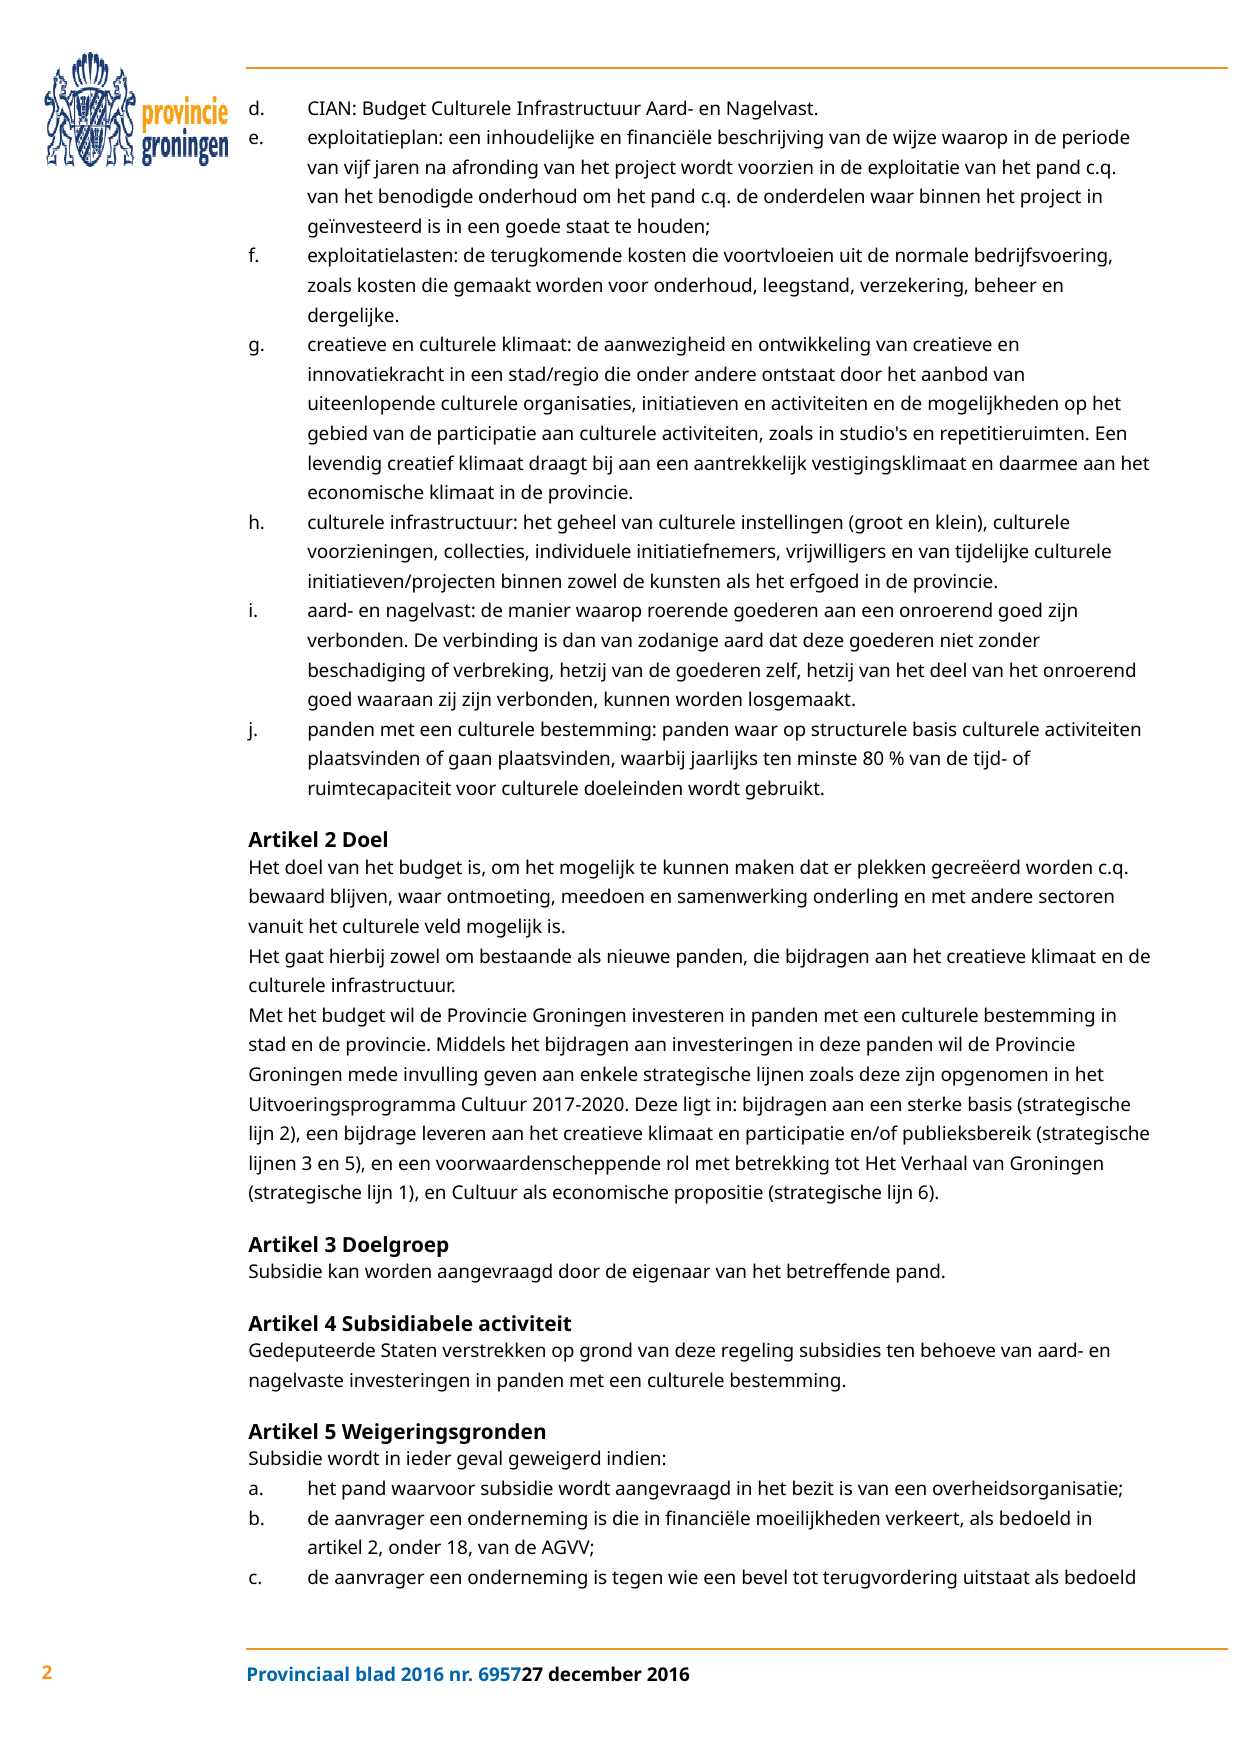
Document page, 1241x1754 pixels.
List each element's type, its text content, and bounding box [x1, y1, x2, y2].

list CIAN: Budget Culturele Infrastructuur Aard- en Nagelvast. [248, 95, 1152, 121]
text Met het budget wil de Provincie Groningen investeren in panden met een culturele bestemming in stad en de provincie. Middels het bijdragen aan investeringen in deze panden wil de Provincie Groningen mede invulling geven aan enkele strategische lijnen zoals deze zijn opgenomen in het Uitvoeringsprogramma Cultuur 2017-2020. Deze ligt in: bijdragen aan een sterke basis (strategische lijn 2), een bijdrage leveren aan het creatieve klimaat en participatie en/of publieksbereik (strategische lijnen 3 en 5), en een voorwaardenscheppende rol met betrekking tot Het Verhaal van Groningen (strategische lijn 1), en Cultuur als economische propositie (strategische lijn 6). [248, 1002, 1152, 1205]
text Gedeputeerde Staten verstrekken op grond van deze regeling subsidies ten behoeve van aard- en nagelvaste investeringen in panden met een culturele bestemming. [248, 1337, 1152, 1392]
list de aanvrager een onderneming is die in financiële moeilijkheden verkeert, als bedoeld in artikel 2, onder 18, van de AGVV; [248, 1505, 1152, 1560]
text Artikel 5 Weigeringsgronden [248, 1417, 1152, 1446]
list panden met een culturele bestemming: panden waar op structurele basis culturele activiteiten plaatsvinden of gaan plaatsvinden, waarbij jaarlijks ten minste 80 % van de tijd- of ruimtecapaciteit voor culturele doeleinden wordt gebruikt. [248, 716, 1152, 801]
list het pand waarvoor subsidie wordt aangevraagd in het bezit is van een overheidsorganisatie; [248, 1475, 1152, 1501]
text Het gaat hierbij zowel om bestaande als nieuwe panden, die bijdragen aan het creatieve klimaat en de culturele infrastructuur. [248, 943, 1152, 998]
text Het doel van het budget is, om het mogelijk te kunnen maken dat er plekken gecreëerd worden c.q. bewaard blijven, waar ontmoeting, meedoen en samenwerking onderling en met andere sectoren vanuit het culturele veld mogelijk is. [248, 854, 1152, 939]
list de aanvrager een onderneming is tegen wie een bevel tot terugvordering uitstaat als bedoeld [248, 1564, 1152, 1590]
list aard- en nagelvast: de manier waarop roerende goederen aan een onroerend goed zijn verbonden. De verbinding is dan van zodanige aard dat deze goederen niet zonder beschadiging of verbreking, hetzij van de goederen zelf, hetzij van het deel van het onroerend goed waaraan zij zijn verbonden, kunnen worden losgemaakt. [248, 598, 1152, 712]
text Subsidie kan worden aangevraagd door de eigenaar van het betreffende pand. [248, 1258, 1152, 1284]
list exploitatielasten: de terugkomende kosten die voortvloeien uit de normale bedrijfsvoering, zoals kosten die gemaakt worden voor onderhoud, leegstand, verzekering, beheer en dergelijke. [248, 243, 1152, 328]
text Artikel 3 Doelgroep [248, 1230, 1152, 1258]
text Artikel 4 Subsidiabele activiteit [248, 1309, 1152, 1337]
text Artikel 2 Doel [248, 826, 1152, 854]
list creatieve en culturele klimaat: de aanwezigheid en ontwikkeling van creatieve en innovatiekracht in een stad/regio die onder andere ontstaat door het aanbod van uiteenlopende culturele organisaties, initiatieven en activiteiten en de mogelijkheden op het gebied van de participatie aan culturele activiteiten, zoals in studio's en repetitieruimten. Een levendig creatief klimaat draagt bij aan een aantrekkelijk vestigingsklimaat en daarmee aan het economische klimaat in de provincie. [248, 331, 1152, 505]
text Subsidie wordt in ieder geval geweigerd indien: [248, 1446, 1152, 1471]
list exploitatieplan: een inhoudelijke en financiële beschrijving van de wijze waarop in de periode van vijf jaren na afronding van het project wordt voorzien in de exploitatie van het pand c.q. van het benodigde onderhoud om het pand c.q. de onderdelen waar binnen het project in geïnvesteerd is in een goede staat te houden; [248, 124, 1152, 239]
list culturele infrastructuur: het geheel van culturele instellingen (groot en klein), culturele voorzieningen, collecties, individuele initiatiefnemers, vrijwilligers en van tijdelijke culturele initiatieven/projecten binnen zowel de kunsten als het erfgoed in de provincie. [248, 509, 1152, 594]
picture [41, 47, 231, 172]
